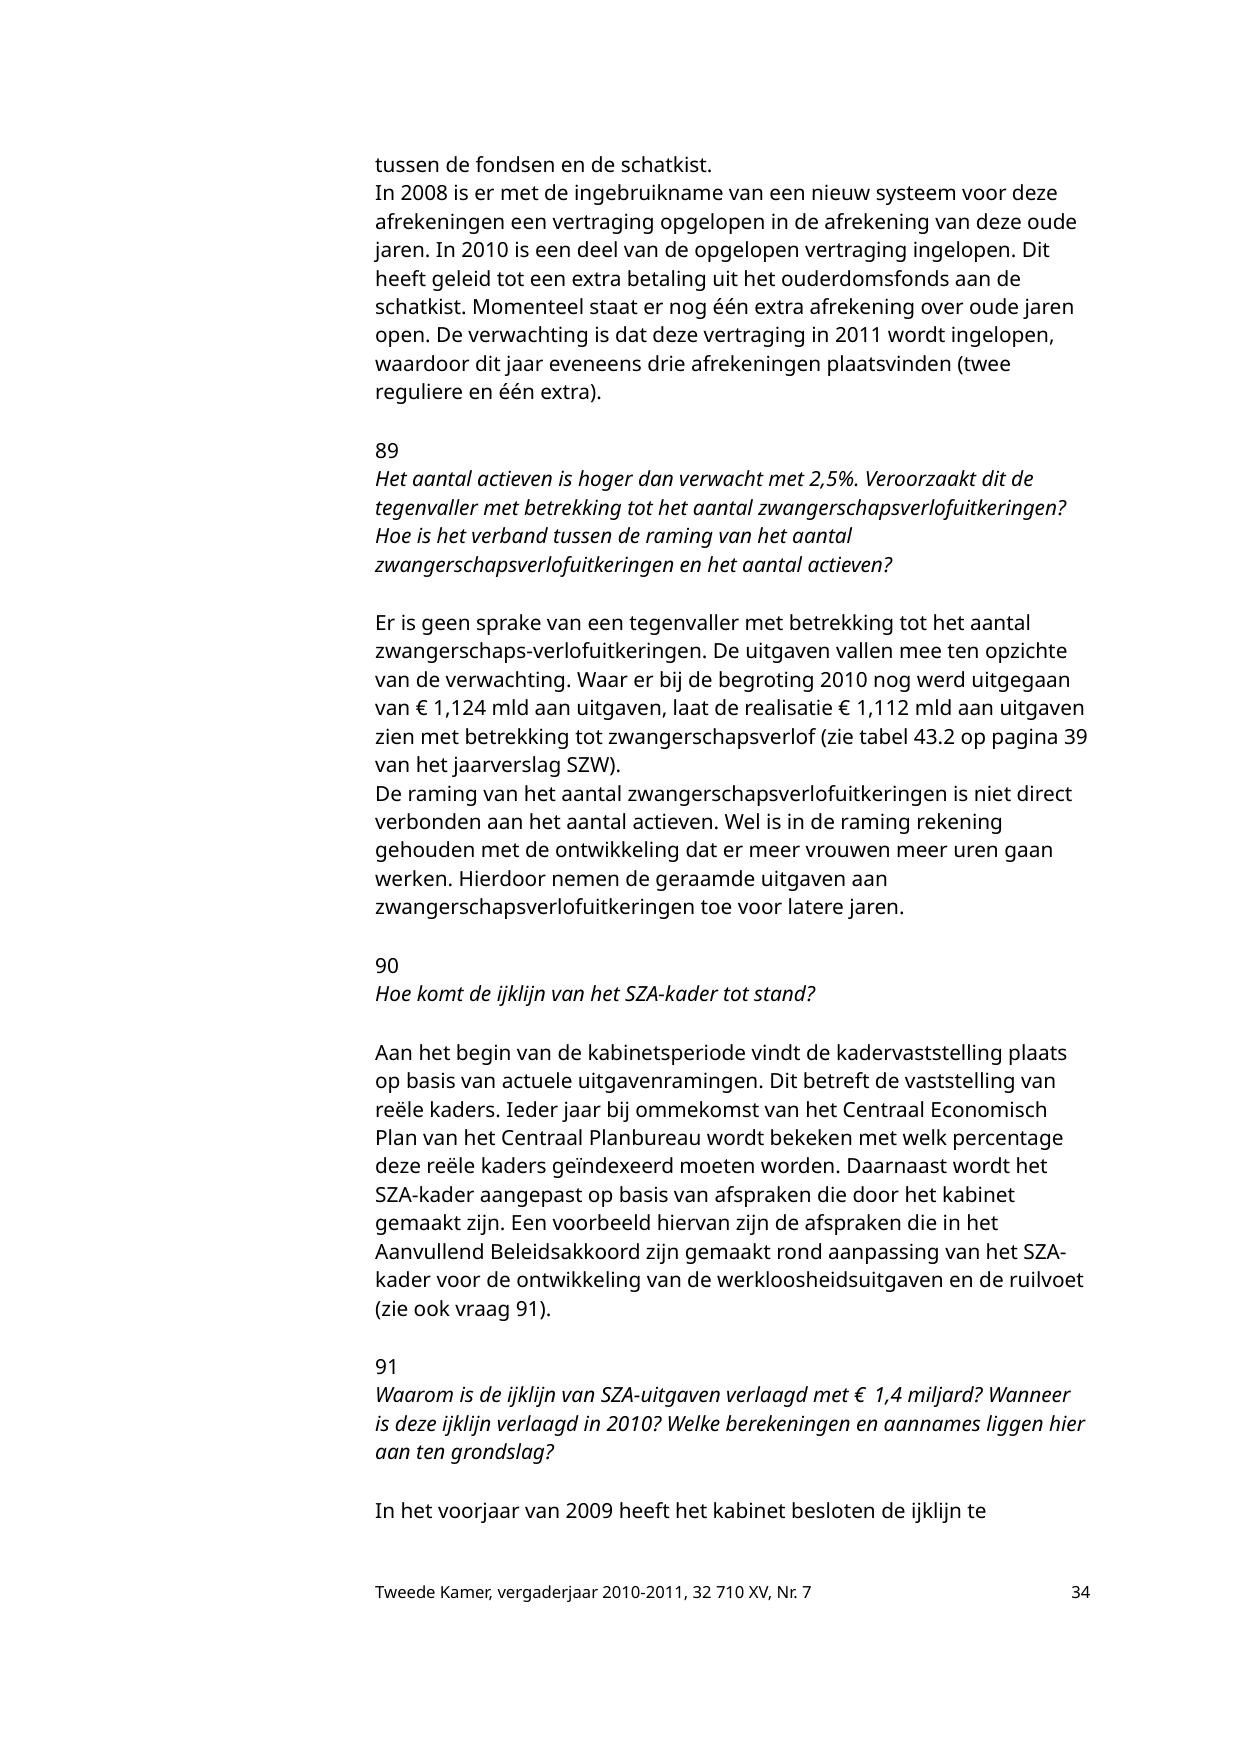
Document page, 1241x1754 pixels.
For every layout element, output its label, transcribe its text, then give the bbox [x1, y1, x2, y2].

text Het aantal actieven is hoger dan verwacht met 2,5%. Veroorzaakt dit de tegenvaller met betrekking tot het aantal zwangerschapsverlofuitkeringen? [375, 464, 1090, 521]
text In het voorjaar van 2009 heeft het kabinet besloten de ijklijn te [375, 1496, 1090, 1524]
text Hoe is het verband tussen de raming van het aantal zwangerschapsverlofuitkeringen en het aantal actieven? [375, 521, 1090, 578]
text De raming van het aantal zwangerschapsverlofuitkeringen is niet direct verbonden aan het aantal actieven. Wel is in de raming rekening gehouden met de ontwikkeling dat er meer vrouwen meer uren gaan werken. Hierdoor nemen de geraamde uitgaven aan zwangerschapsverlofuitkeringen toe voor latere jaren. [375, 779, 1090, 921]
text Waarom is de ijklijn van SZA-uitgaven verlaagd met € 1,4 miljard? Wanneer is deze ijklijn verlaagd in 2010? Welke berekeningen en aannames liggen hier aan ten grondslag? [375, 1381, 1090, 1466]
text 91 [375, 1352, 1090, 1381]
text 89 [375, 436, 1090, 464]
text In 2008 is er met de ingebruikname van een nieuw systeem voor deze afrekeningen een vertraging opgelopen in de afrekening van deze oude jaren. In 2010 is een deel van de opgelopen vertraging ingelopen. Dit heeft geleid tot een extra betaling uit het ouderdomsfonds aan de schatkist. Momenteel staat er nog één extra afrekening over oude jaren open. De verwachting is dat deze vertraging in 2011 wordt ingelopen, waardoor dit jaar eveneens drie afrekeningen plaatsvinden (twee reguliere en één extra). [375, 178, 1090, 406]
text Aan het begin van de kabinetsperiode vindt de kadervaststelling plaats op basis van actuele uitgavenramingen. Dit betreft de vaststelling van reële kaders. Ieder jaar bij ommekomst van het Centraal Economisch Plan van het Centraal Planbureau wordt bekeken met welk percentage deze reële kaders geïndexeerd moeten worden. Daarnaast wordt het SZA-kader aangepast op basis van afspraken die door het kabinet gemaakt zijn. Een voorbeeld hiervan zijn de afspraken die in het Aanvullend Beleidsakkoord zijn gemaakt rond aanpassing van het SZA-kader voor de ontwikkeling van de werkloosheidsuitgaven en de ruilvoet (zie ook vraag 91). [375, 1038, 1090, 1322]
text Hoe komt de ijklijn van het SZA-kader tot stand? [375, 979, 1090, 1008]
text tussen de fondsen en de schatkist. [375, 150, 1090, 178]
text Er is geen sprake van een tegenvaller met betrekking tot het aantal zwangerschaps-verlofuitkeringen. De uitgaven vallen mee ten opzichte van de verwachting. Waar er bij de begroting 2010 nog werd uitgegaan van € 1,124 mld aan uitgaven, laat de realisatie € 1,112 mld aan uitgaven zien met betrekking tot zwangerschapsverlof (zie tabel 43.2 op pagina 39 van het jaarverslag SZW). [375, 608, 1090, 779]
text 90 [375, 951, 1090, 979]
